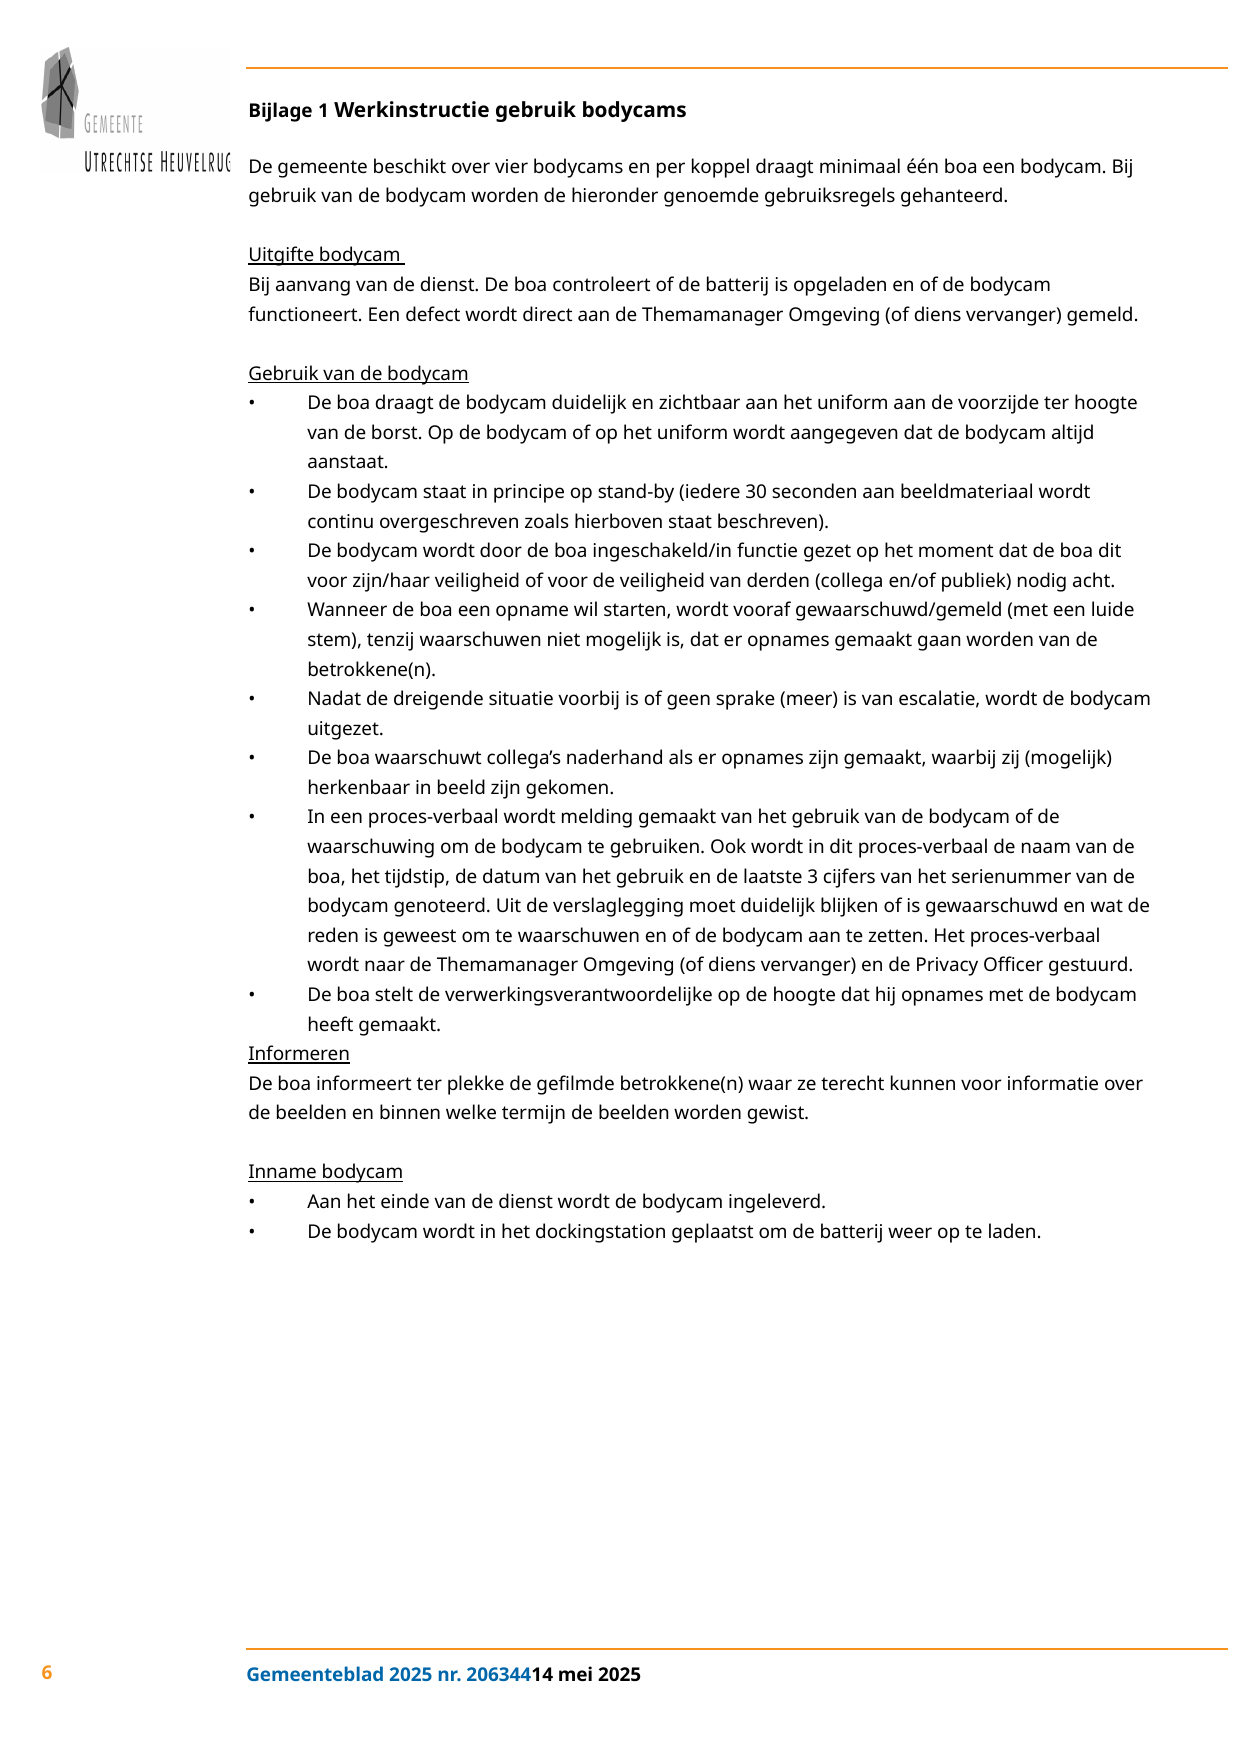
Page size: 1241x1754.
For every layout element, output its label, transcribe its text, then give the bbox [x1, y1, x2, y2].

list De boa waarschuwt collega’s naderhand als er opnames zijn gemaakt, waarbij zij (mogelijk) herkenbaar in beeld zijn gekomen. [248, 744, 1152, 800]
text Informeren [248, 1040, 1152, 1066]
list De boa draagt de bodycam duidelijk en zichtbaar aan het uniform aan de voorzijde ter hoogte van de borst. Op de bodycam of op het uniform wordt aangegeven dat de bodycam altijd aanstaat. [248, 389, 1152, 474]
list De bodycam wordt in het dockingstation geplaatst om de batterij weer op te laden. [248, 1218, 1152, 1244]
list De bodycam wordt door de boa ingeschakeld/in functie gezet op het moment dat de boa dit voor zijn/haar veiligheid of voor de veiligheid van derden (collega en/of publiek) nodig acht. [248, 537, 1152, 593]
text Bijlage 1 Werkinstructie gebruik bodycams [248, 95, 1152, 123]
list Wanneer de boa een opname wil starten, wordt vooraf gewaarschuwd/gemeld (met een luide stem), tenzij waarschuwen niet mogelijk is, dat er opnames gemaakt gaan worden van de betrokkene(n). [248, 597, 1152, 682]
text Bij aanvang van de dienst. De boa controleert of de batterij is opgeladen en of de bodycam functioneert. Een defect wordt direct aan de Themamanager Omgeving (of diens vervanger) gemeld. [248, 271, 1152, 327]
text De boa informeert ter plekke de gefilmde betrokkene(n) waar ze terecht kunnen voor informatie over de beelden en binnen welke termijn de beelden worden gewist. [248, 1070, 1152, 1125]
text Inname bodycam [248, 1159, 1152, 1184]
list Nadat de dreigende situatie voorbij is of geen sprake (meer) is van escalatie, wordt de bodycam uitgezet. [248, 685, 1152, 741]
list De boa stelt de verwerkingsverantwoordelijke op de hoogte dat hij opnames met de bodycam heeft gemaakt. [248, 981, 1152, 1037]
text Uitgifte bodycam [248, 242, 1152, 267]
list Aan het einde van de dienst wordt de bodycam ingeleverd. [248, 1188, 1152, 1214]
list De bodycam staat in principe op stand-by (iedere 30 seconden aan beeldmateriaal wordt continu overgeschreven zoals hierboven staat beschreven). [248, 478, 1152, 534]
text Gebruik van de bodycam [248, 360, 1152, 386]
text De gemeente beschikt over vier bodycams en per koppel draagt minimaal één boa een bodycam. Bij gebruik van de bodycam worden de hieronder genoemde gebruiksregels gehanteerd. [248, 153, 1152, 208]
list In een proces-verbaal wordt melding gemaakt van het gebruik van de bodycam of de waarschuwing om de bodycam te gebruiken. Ook wordt in dit proces-verbaal de naam van de boa, het tijdstip, de datum van het gebruik en de laatste 3 cijfers van het serienummer van de bodycam genoteerd. Uit de verslaglegging moet duidelijk blijken of is gewaarschuwd en wat de reden is geweest om te waarschuwen en of de bodycam aan te zetten. Het proces-verbaal wordt naar de Themamanager Omgeving (of diens vervanger) en de Privacy Officer gestuurd. [248, 804, 1152, 977]
picture [41, 47, 231, 172]
